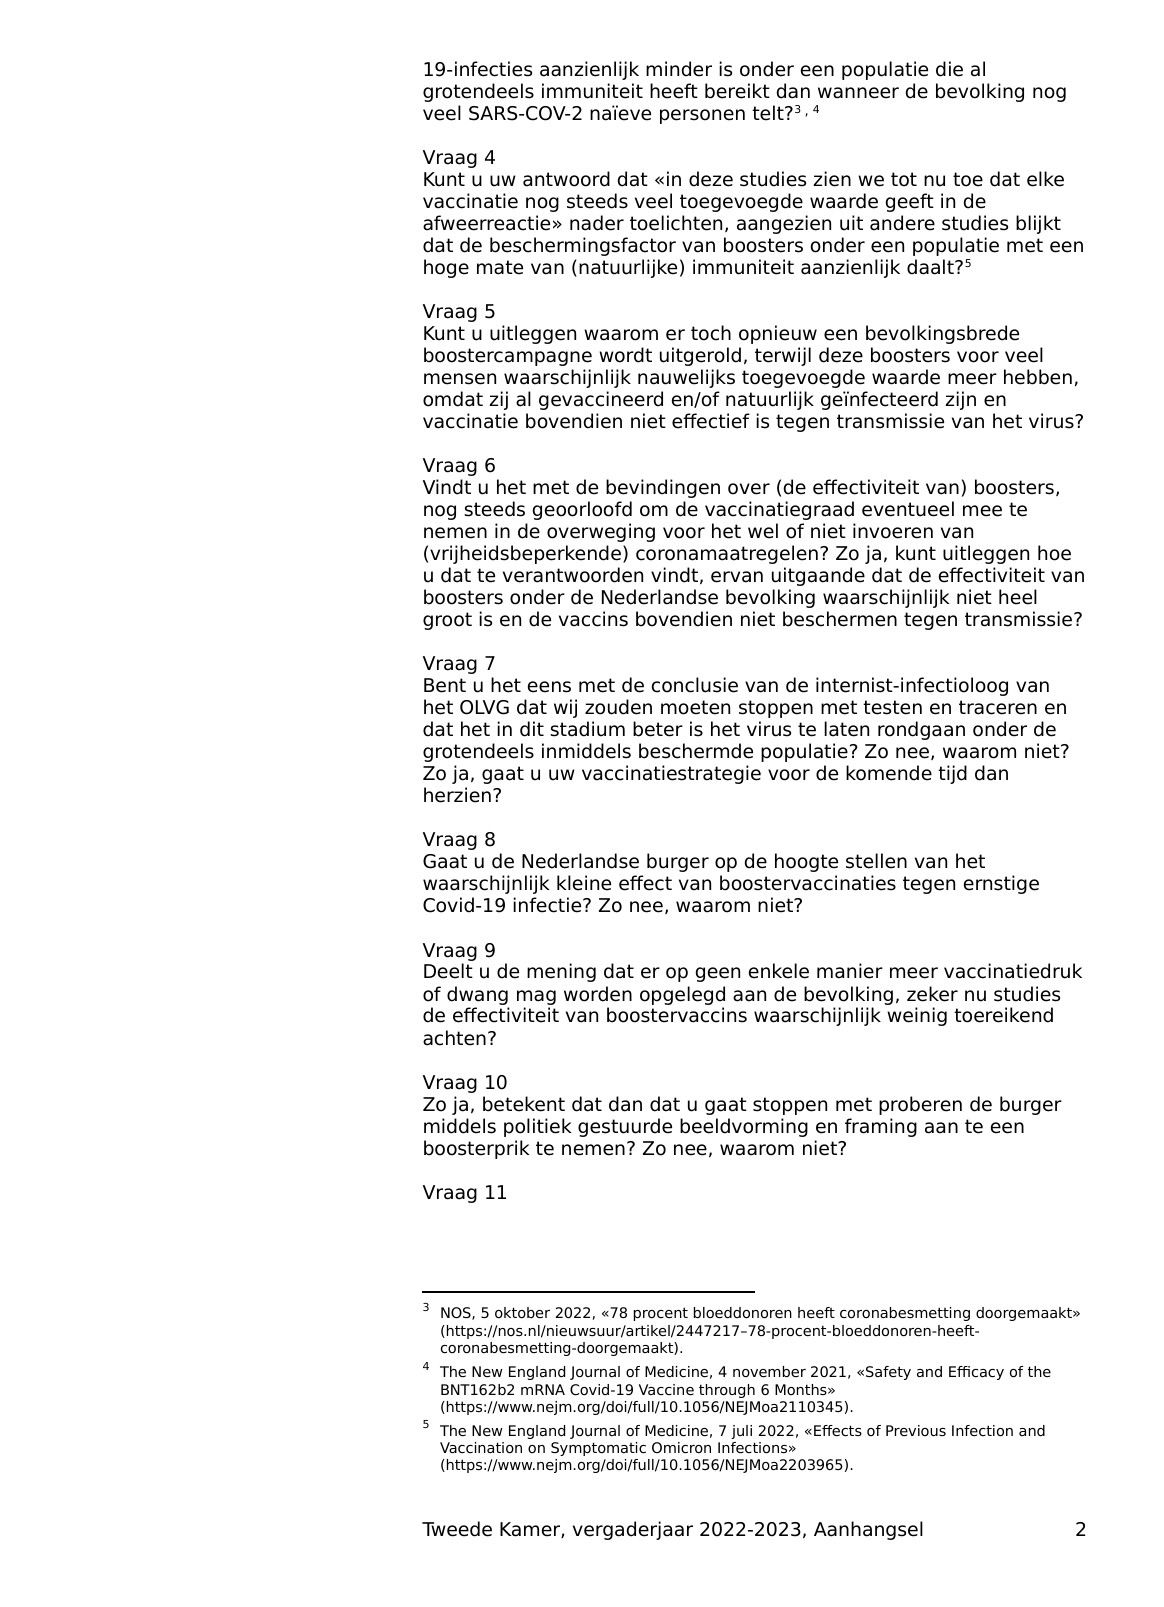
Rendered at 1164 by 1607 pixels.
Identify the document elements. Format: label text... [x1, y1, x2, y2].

text 19-infecties aanzienlijk minder is onder een populatie die al grotendeels immuniteit heeft bereikt dan wanneer de bevolking nog veel SARS-COV-2 naïeve personen telt?, [422, 59, 1087, 125]
text Kunt u uw antwoord dat «in deze studies zien we tot nu toe dat elke vaccinatie nog steeds veel toegevoegde waarde geeft in de afweerreactie» nader toelichten, aangezien uit andere studies blijkt dat de beschermingsfactor van boosters onder een populatie met een hoge mate van (natuurlijke) immuniteit aanzienlijk daalt? [422, 169, 1087, 279]
text NOS, 5 oktober 2022, «78 procent bloeddonoren heeft coronabesmetting doorgemaakt» (https://nos.nl/nieuwsuur/artikel/2447217–78-procent-bloeddonoren-heeft-coronabesmetting-doorgemaakt). [422, 1301, 1087, 1357]
text Gaat u de Nederlandse burger op de hoogte stellen van het waarschijnlijk kleine effect van boostervaccinaties tegen ernstige Covid-19 infectie? Zo nee, waarom niet? [422, 851, 1087, 917]
text Vindt u het met de bevindingen over (de effectiviteit van) boosters, nog steeds geoorloofd om de vaccinatiegraad eventueel mee te nemen in de overweging voor het wel of niet invoeren van (vrijheidsbeperkende) coronamaatregelen? Zo ja, kunt uitleggen hoe u dat te verantwoorden vindt, ervan uitgaande dat de effectiviteit van boosters onder de Nederlandse bevolking waarschijnlijk niet heel groot is en de vaccins bovendien niet beschermen tegen transmissie? [422, 477, 1087, 631]
text Vraag 7 [422, 653, 1087, 675]
text Vraag 5 [422, 301, 1087, 323]
text Vraag 9 [422, 939, 1087, 961]
text Vraag 10 [422, 1072, 1087, 1093]
text The New England Journal of Medicine, 7 juli 2022, «Effects of Previous Infection and Vaccination on Symptomatic Omicron Infections» (https://www.nejm.org/doi/full/10.1056/NEJMoa2203965). [422, 1418, 1087, 1474]
text Vraag 11 [422, 1182, 1087, 1204]
text The New England Journal of Medicine, 4 november 2021, «Safety and Efficacy of the BNT162b2 mRNA Covid-19 Vaccine through 6 Months» (https://www.nejm.org/doi/full/10.1056/NEJMoa2110345). [422, 1360, 1087, 1416]
text Vraag 4 [422, 147, 1087, 169]
text Deelt u de mening dat er op geen enkele manier meer vaccinatiedruk of dwang mag worden opgelegd aan de bevolking, zeker nu studies de effectiviteit van boostervaccins waarschijnlijk weinig toereikend achten? [422, 961, 1087, 1049]
text Kunt u uitleggen waarom er toch opnieuw een bevolkingsbrede boostercampagne wordt uitgerold, terwijl deze boosters voor veel mensen waarschijnlijk nauwelijks toegevoegde waarde meer hebben, omdat zij al gevaccineerd en/of natuurlijk geïnfecteerd zijn en vaccinatie bovendien niet effectief is tegen transmissie van het virus? [422, 323, 1087, 433]
text Vraag 8 [422, 829, 1087, 851]
text Zo ja, betekent dat dan dat u gaat stoppen met proberen de burger middels politiek gestuurde beeldvorming en framing aan te een boosterprik te nemen? Zo nee, waarom niet? [422, 1093, 1087, 1159]
text Vraag 6 [422, 455, 1087, 477]
text Bent u het eens met de conclusie van de internist-infectioloog van het OLVG dat wij zouden moeten stoppen met testen en traceren en dat het in dit stadium beter is het virus te laten rondgaan onder de grotendeels inmiddels beschermde populatie? Zo nee, waarom niet? Zo ja, gaat u uw vaccinatiestrategie voor de komende tijd dan herzien? [422, 675, 1087, 807]
